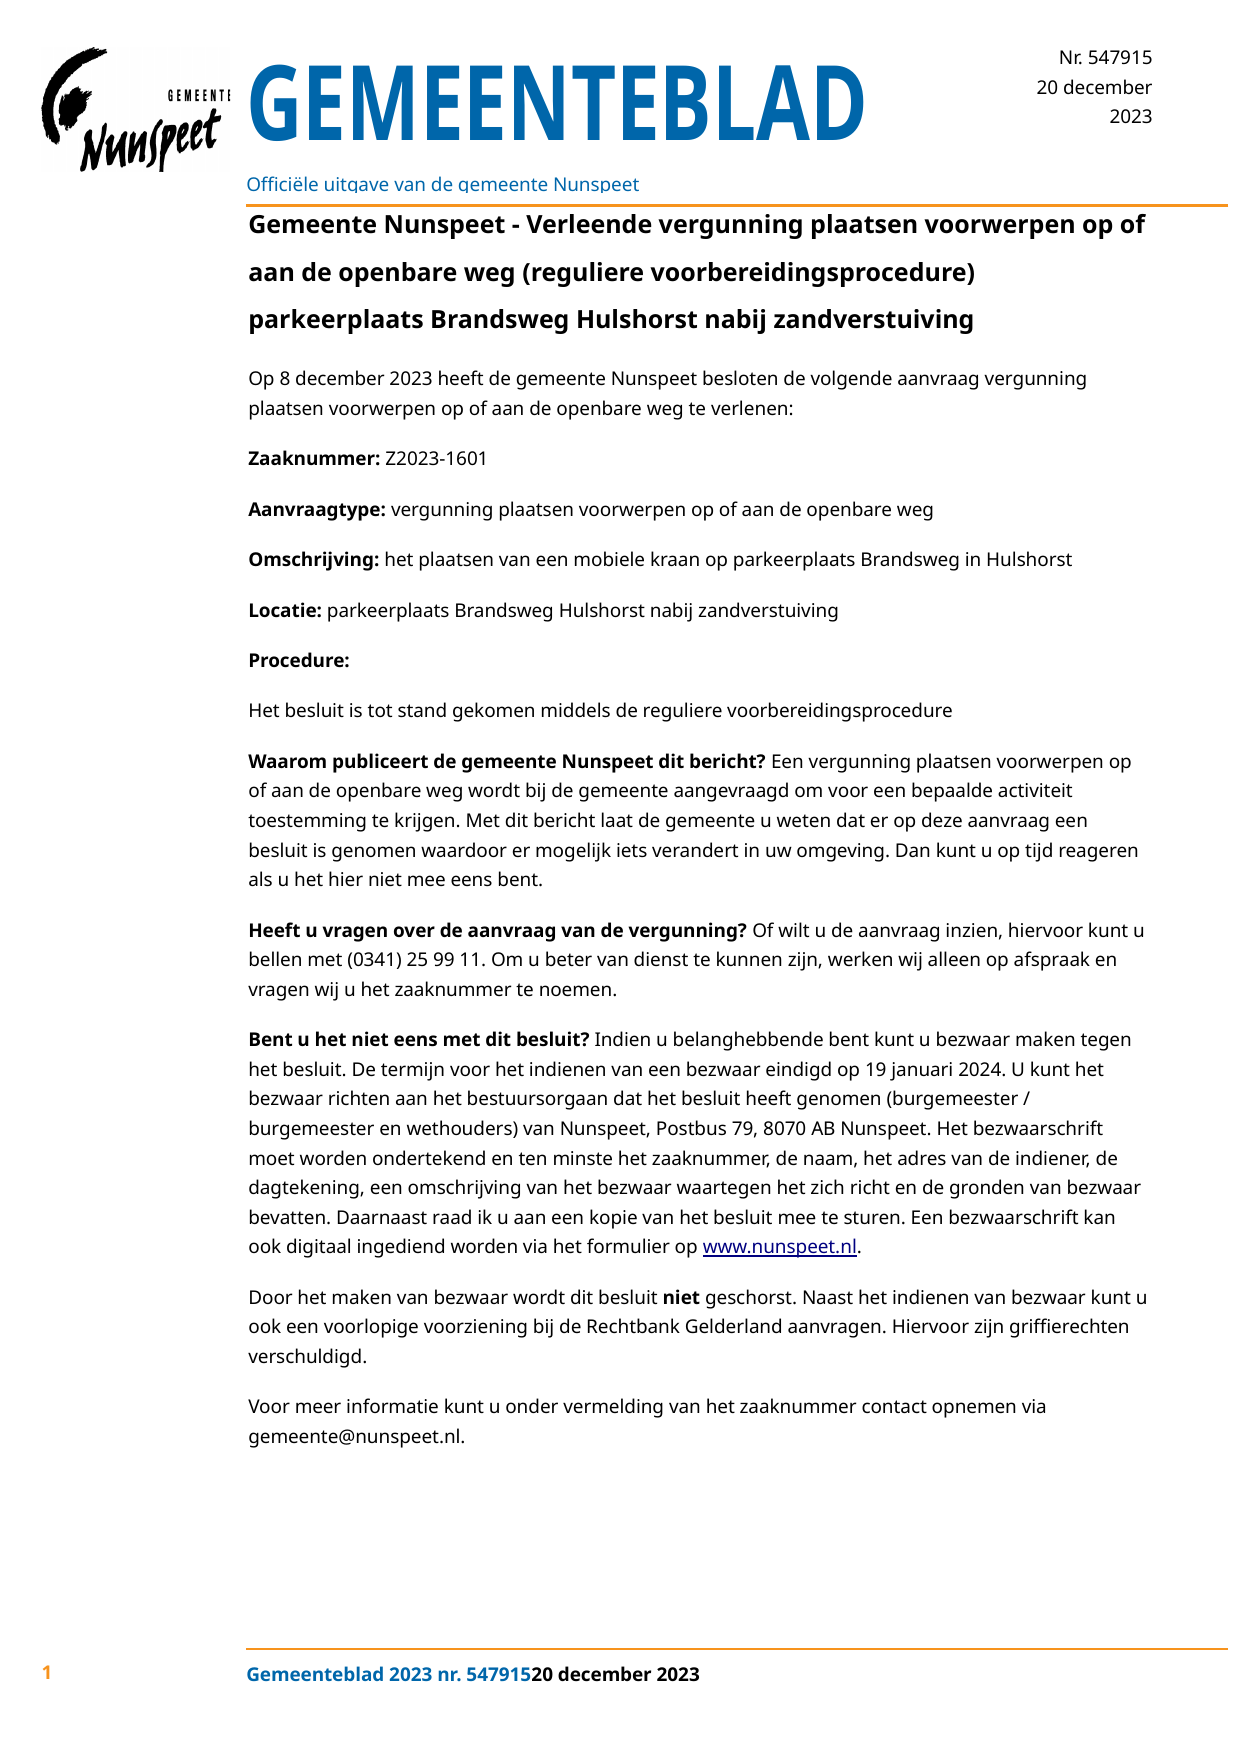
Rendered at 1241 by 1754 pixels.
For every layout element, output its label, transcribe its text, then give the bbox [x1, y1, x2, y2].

text Locatie: parkeerplaats Brandsweg Hulshorst nabij zandverstuiving [248, 597, 1152, 622]
text Zaaknummer: Z2023-1601 [248, 446, 1152, 471]
text Bent u het niet eens met dit besluit? Indien u belanghebbende bent kunt u bezwaar maken tegen het besluit. De termijn voor het indienen van een bezwaar eindigd op 19 januari 2024. U kunt het bezwaar richten aan het bestuursorgaan dat het besluit heeft genomen (burgemeester / burgemeester en wethouders) van Nunspeet, Postbus 79, 8070 AB Nunspeet. Het bezwaarschrift moet worden ondertekend en ten minste het zaaknummer, de naam, het adres van de indiener, de dagtekening, een omschrijving van het bezwaar waartegen het zich richt en de gronden van bezwaar bevatten. Daarnaast raad ik u aan een kopie van het besluit mee te sturen. Een bezwaarschrift kan ook digitaal ingediend worden via het formulier op www.nunspeet.nl. [248, 1026, 1152, 1259]
text Op 8 december 2023 heeft de gemeente Nunspeet besloten de volgende aanvraag vergunning plaatsen voorwerpen op of aan de openbare weg te verlenen: [248, 366, 1152, 421]
text Door het maken van bezwaar wordt dit besluit niet geschorst. Naast het indienen van bezwaar kunt u ook een voorlopige voorziening bij de Rechtbank Gelderland aanvragen. Hiervoor zijn griffierechten verschuldigd. [248, 1284, 1152, 1369]
text Waarom publiceert de gemeente Nunspeet dit bericht? Een vergunning plaatsen voorwerpen op of aan de openbare weg wordt bij de gemeente aangevraagd om voor een bepaalde activiteit toestemming te krijgen. Met dit bericht laat de gemeente u weten dat er op deze aanvraag een besluit is genomen waardoor er mogelijk iets verandert in uw omgeving. Dan kunt u op tijd reageren als u het hier niet mee eens bent. [248, 748, 1152, 892]
picture [41, 47, 231, 172]
text Heeft u vragen over de aanvraag van de vergunning? Of wilt u de aanvraag inzien, hiervoor kunt u bellen met (0341) 25 99 11. Om u beter van dienst te kunnen zijn, werken wij alleen op afspraak en vragen wij u het zaaknummer te noemen. [248, 917, 1152, 1002]
text Voor meer informatie kunt u onder vermelding van het zaaknummer contact opnemen via gemeente@nunspeet.nl. [248, 1393, 1152, 1449]
text Omschrijving: het plaatsen van een mobiele kraan op parkeerplaats Brandsweg in Hulshorst [248, 546, 1152, 572]
text Aanvraagtype: vergunning plaatsen voorwerpen op of aan de openbare weg [248, 496, 1152, 522]
text Gemeente Nunspeet - Verleende vergunning plaatsen voorwerpen op of aan de openbare weg (reguliere voorbereidingsprocedure) parkeerplaats Brandsweg Hulshorst nabij zandverstuiving [248, 207, 1152, 336]
text Procedure: [248, 647, 1152, 673]
text Het besluit is tot stand gekomen middels de reguliere voorbereidingsprocedure [248, 698, 1152, 723]
